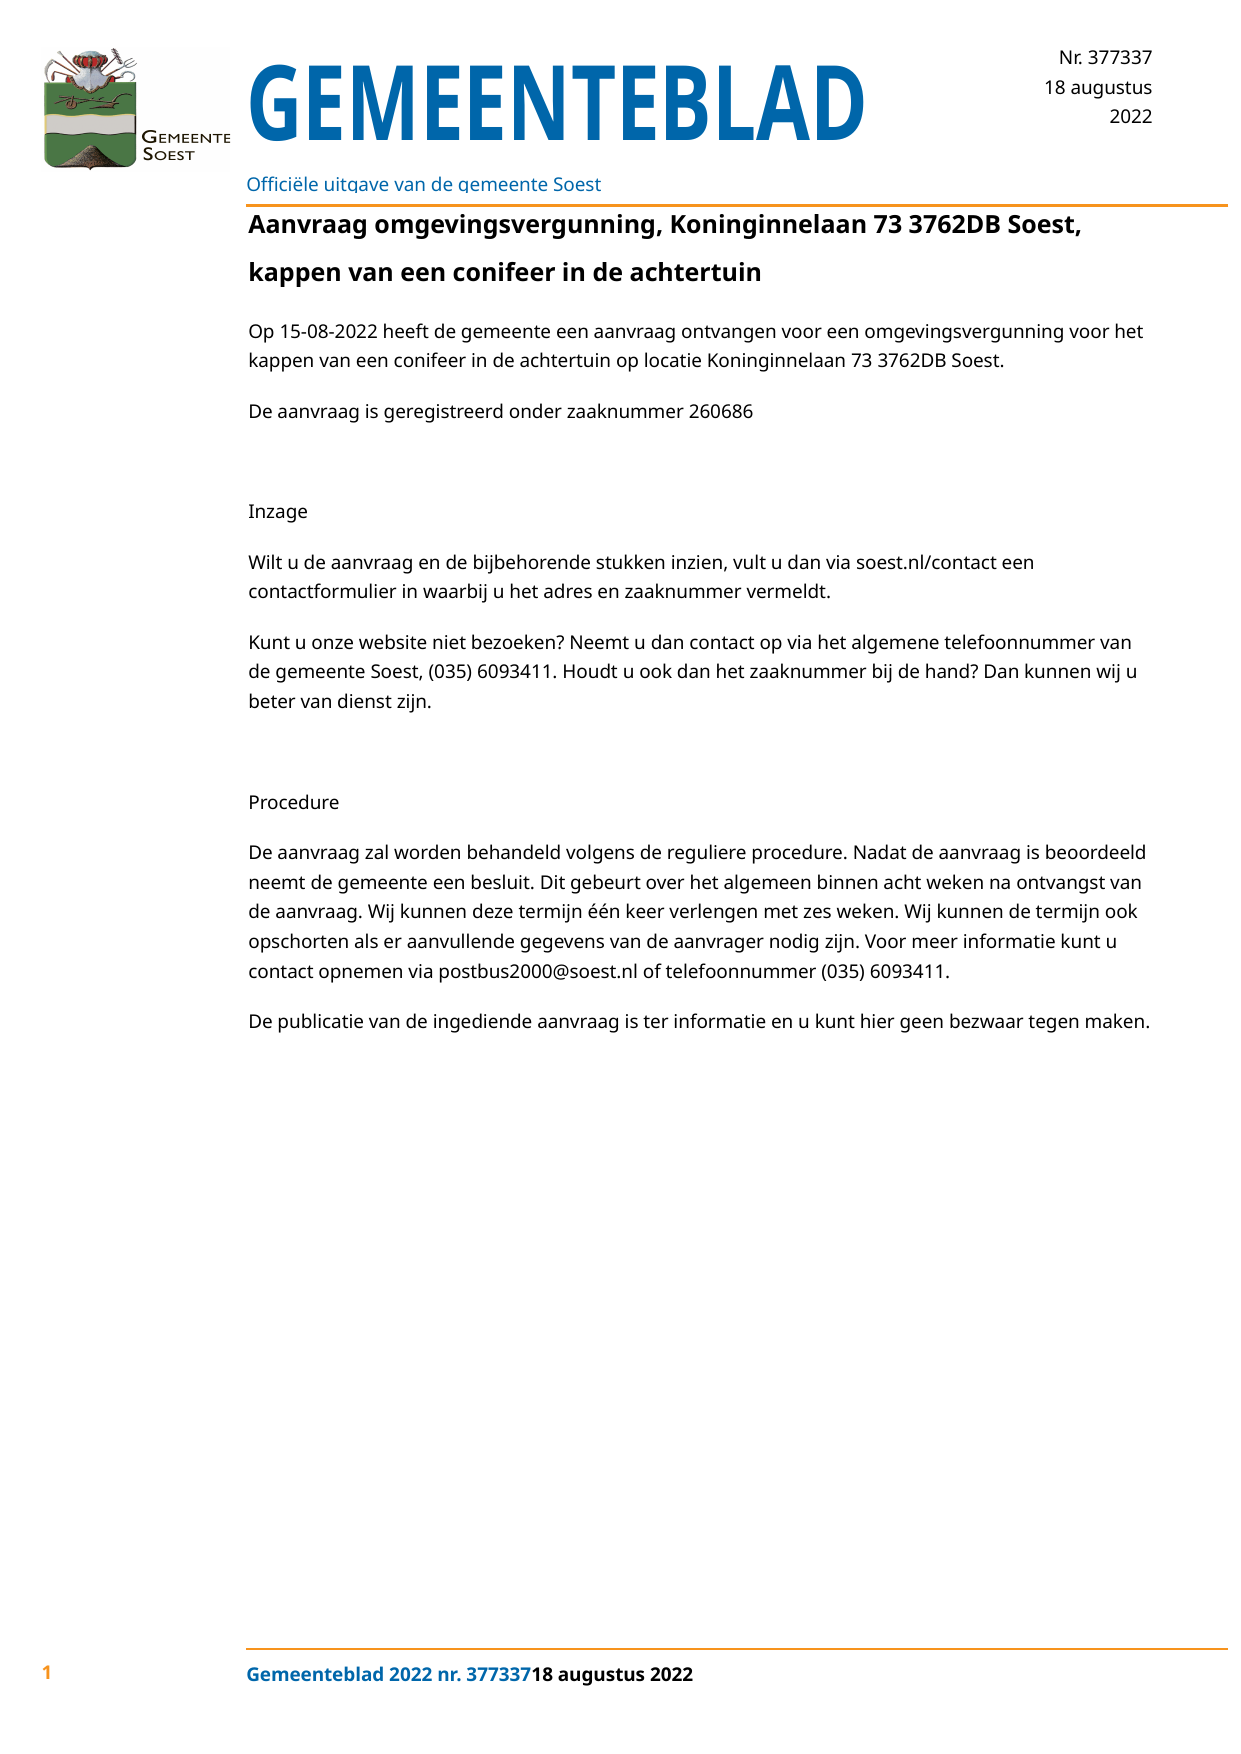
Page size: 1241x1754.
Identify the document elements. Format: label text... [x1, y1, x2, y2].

picture [41, 47, 231, 172]
text De aanvraag is geregistreerd onder zaaknummer 260686 [248, 398, 1152, 424]
text Op 15-08-2022 heeft de gemeente een aanvraag ontvangen voor een omgevingsvergunning voor het kappen van een conifeer in de achtertuin op locatie Koninginnelaan 73 3762DB Soest. [248, 318, 1152, 373]
text Procedure [248, 789, 1152, 815]
text Kunt u onze website niet bezoeken? Neemt u dan contact op via het algemene telefoonnummer van de gemeente Soest, (035) 6093411. Houdt u ook dan het zaaknummer bij de hand? Dan kunnen wij u beter van dienst zijn. [248, 629, 1152, 714]
text Aanvraag omgevingsvergunning, Koninginnelaan 73 3762DB Soest, kappen van een conifeer in de achtertuin [248, 207, 1152, 288]
text Inzage [248, 499, 1152, 524]
text De aanvraag zal worden behandeld volgens de reguliere procedure. Nadat de aanvraag is beoordeeld neemt de gemeente een besluit. Dit gebeurt over het algemeen binnen acht weken na ontvangst van de aanvraag. Wij kunnen deze termijn één keer verlengen met zes weken. Wij kunnen de termijn ook opschorten als er aanvullende gegevens van de aanvrager nodig zijn. Voor meer informatie kunt u contact opnemen via postbus2000@soest.nl of telefoonnummer (035) 6093411. [248, 839, 1152, 984]
text De publicatie van de ingediende aanvraag is ter informatie en u kunt hier geen bezwaar tegen maken. [248, 1008, 1152, 1034]
text Wilt u de aanvraag en de bijbehorende stukken inzien, vult u dan via soest.nl/contact een contactformulier in waarbij u het adres en zaaknummer vermeldt. [248, 549, 1152, 604]
